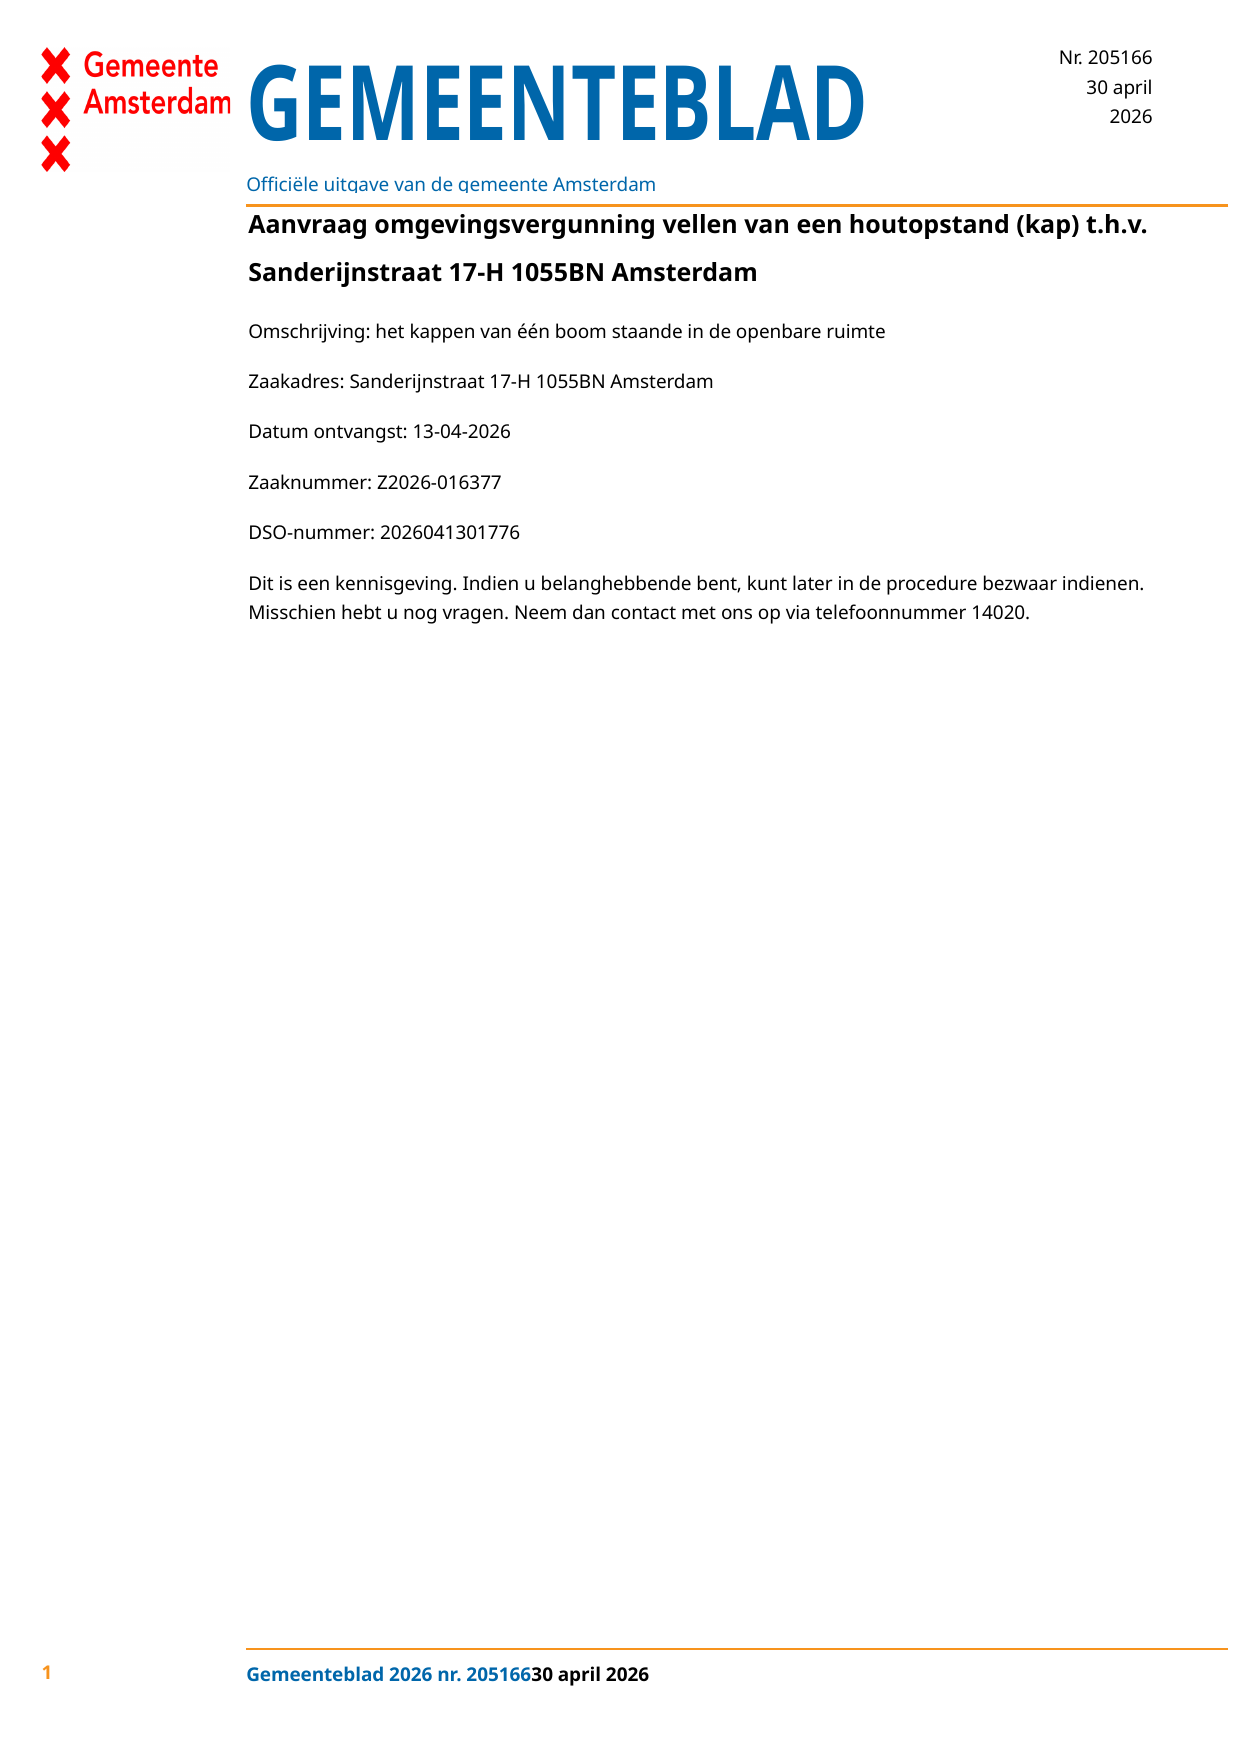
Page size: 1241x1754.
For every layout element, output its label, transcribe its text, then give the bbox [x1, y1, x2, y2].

text Dit is een kennisgeving. Indien u belanghebbende bent, kunt later in de procedure bezwaar indienen. Misschien hebt u nog vragen. Neem dan contact met ons op via telefoonnummer 14020. [248, 570, 1152, 625]
text Zaaknummer: Z2026-016377 [248, 469, 1152, 495]
text Datum ontvangst: 13-04-2026 [248, 419, 1152, 444]
text Omschrijving: het kappen van één boom staande in de openbare ruimte [248, 318, 1152, 344]
text Aanvraag omgevingsvergunning vellen van een houtopstand (kap) t.h.v. Sanderijnstraat 17-H 1055BN Amsterdam [248, 207, 1152, 288]
text Zaakadres: Sanderijnstraat 17-H 1055BN Amsterdam [248, 368, 1152, 394]
picture [41, 47, 231, 172]
text DSO-nummer: 2026041301776 [248, 519, 1152, 545]
